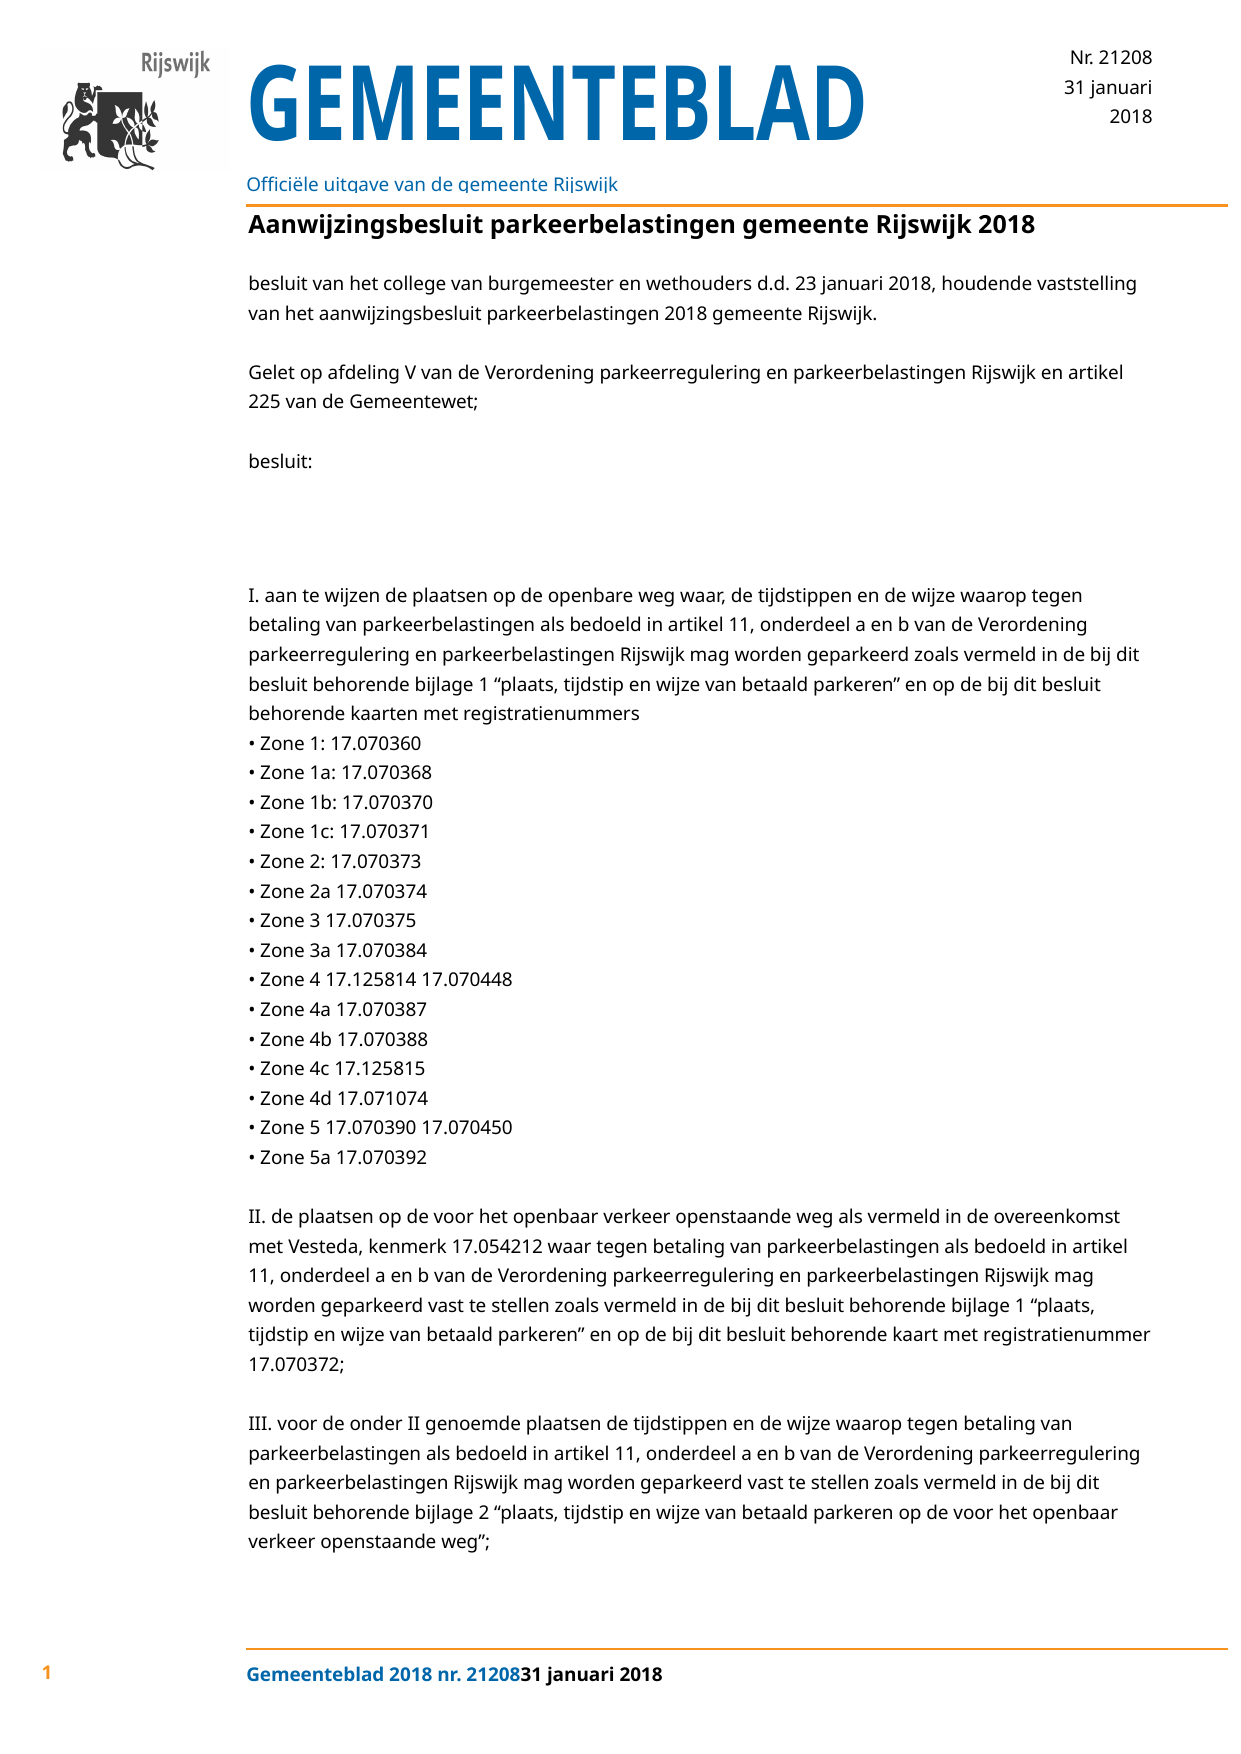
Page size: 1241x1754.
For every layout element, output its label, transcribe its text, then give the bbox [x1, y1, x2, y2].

text • Zone 3a 17.070384 [248, 937, 1152, 963]
text • Zone 2: 17.070373 [248, 848, 1152, 874]
text • Zone 4b 17.070388 [248, 1026, 1152, 1051]
text • Zone 1a: 17.070368 [248, 759, 1152, 785]
text II. de plaatsen op de voor het openbaar verkeer openstaande weg als vermeld in de overeenkomst met Vesteda, kenmerk 17.054212 waar tegen betaling van parkeerbelastingen als bedoeld in artikel 11, onderdeel a en b van de Verordening parkeerregulering en parkeerbelastingen Rijswijk mag worden geparkeerd vast te stellen zoals vermeld in de bij dit besluit behorende bijlage 1 “plaats, tijdstip en wijze van betaald parkeren” en op de bij dit besluit behorende kaart met registratienummer 17.070372; [248, 1203, 1152, 1377]
text I. aan te wijzen de plaatsen op de openbare weg waar, de tijdstippen en de wijze waarop tegen betaling van parkeerbelastingen als bedoeld in artikel 11, onderdeel a en b van de Verordening parkeerregulering en parkeerbelastingen Rijswijk mag worden geparkeerd zoals vermeld in de bij dit besluit behorende bijlage 1 “plaats, tijdstip en wijze van betaald parkeren” en op de bij dit besluit behorende kaarten met registratienummers [248, 582, 1152, 726]
text • Zone 3 17.070375 [248, 907, 1152, 933]
text • Zone 5 17.070390 17.070450 [248, 1114, 1152, 1140]
text III. voor de onder II genoemde plaatsen de tijdstippen en de wijze waarop tegen betaling van parkeerbelastingen als bedoeld in artikel 11, onderdeel a en b van de Verordening parkeerregulering en parkeerbelastingen Rijswijk mag worden geparkeerd vast te stellen zoals vermeld in de bij dit besluit behorende bijlage 2 “plaats, tijdstip en wijze van betaald parkeren op de voor het openbaar verkeer openstaande weg”; [248, 1410, 1152, 1554]
text • Zone 1b: 17.070370 [248, 789, 1152, 815]
text • Zone 4d 17.071074 [248, 1085, 1152, 1111]
text • Zone 5a 17.070392 [248, 1144, 1152, 1170]
text • Zone 4c 17.125815 [248, 1055, 1152, 1081]
text • Zone 2a 17.070374 [248, 878, 1152, 903]
text • Zone 1c: 17.070371 [248, 819, 1152, 844]
text • Zone 1: 17.070360 [248, 730, 1152, 756]
text Aanwijzingsbesluit parkeerbelastingen gemeente Rijswijk 2018 [248, 207, 1152, 241]
picture [41, 47, 231, 172]
text Gelet op afdeling V van de Verordening parkeerregulering en parkeerbelastingen Rijswijk en artikel 225 van de Gemeentewet; [248, 359, 1152, 414]
text besluit: [248, 448, 1152, 473]
text • Zone 4 17.125814 17.070448 [248, 967, 1152, 992]
text besluit van het college van burgemeester en wethouders d.d. 23 januari 2018, houdende vaststelling van het aanwijzingsbesluit parkeerbelastingen 2018 gemeente Rijswijk. [248, 270, 1152, 326]
text • Zone 4a 17.070387 [248, 996, 1152, 1022]
